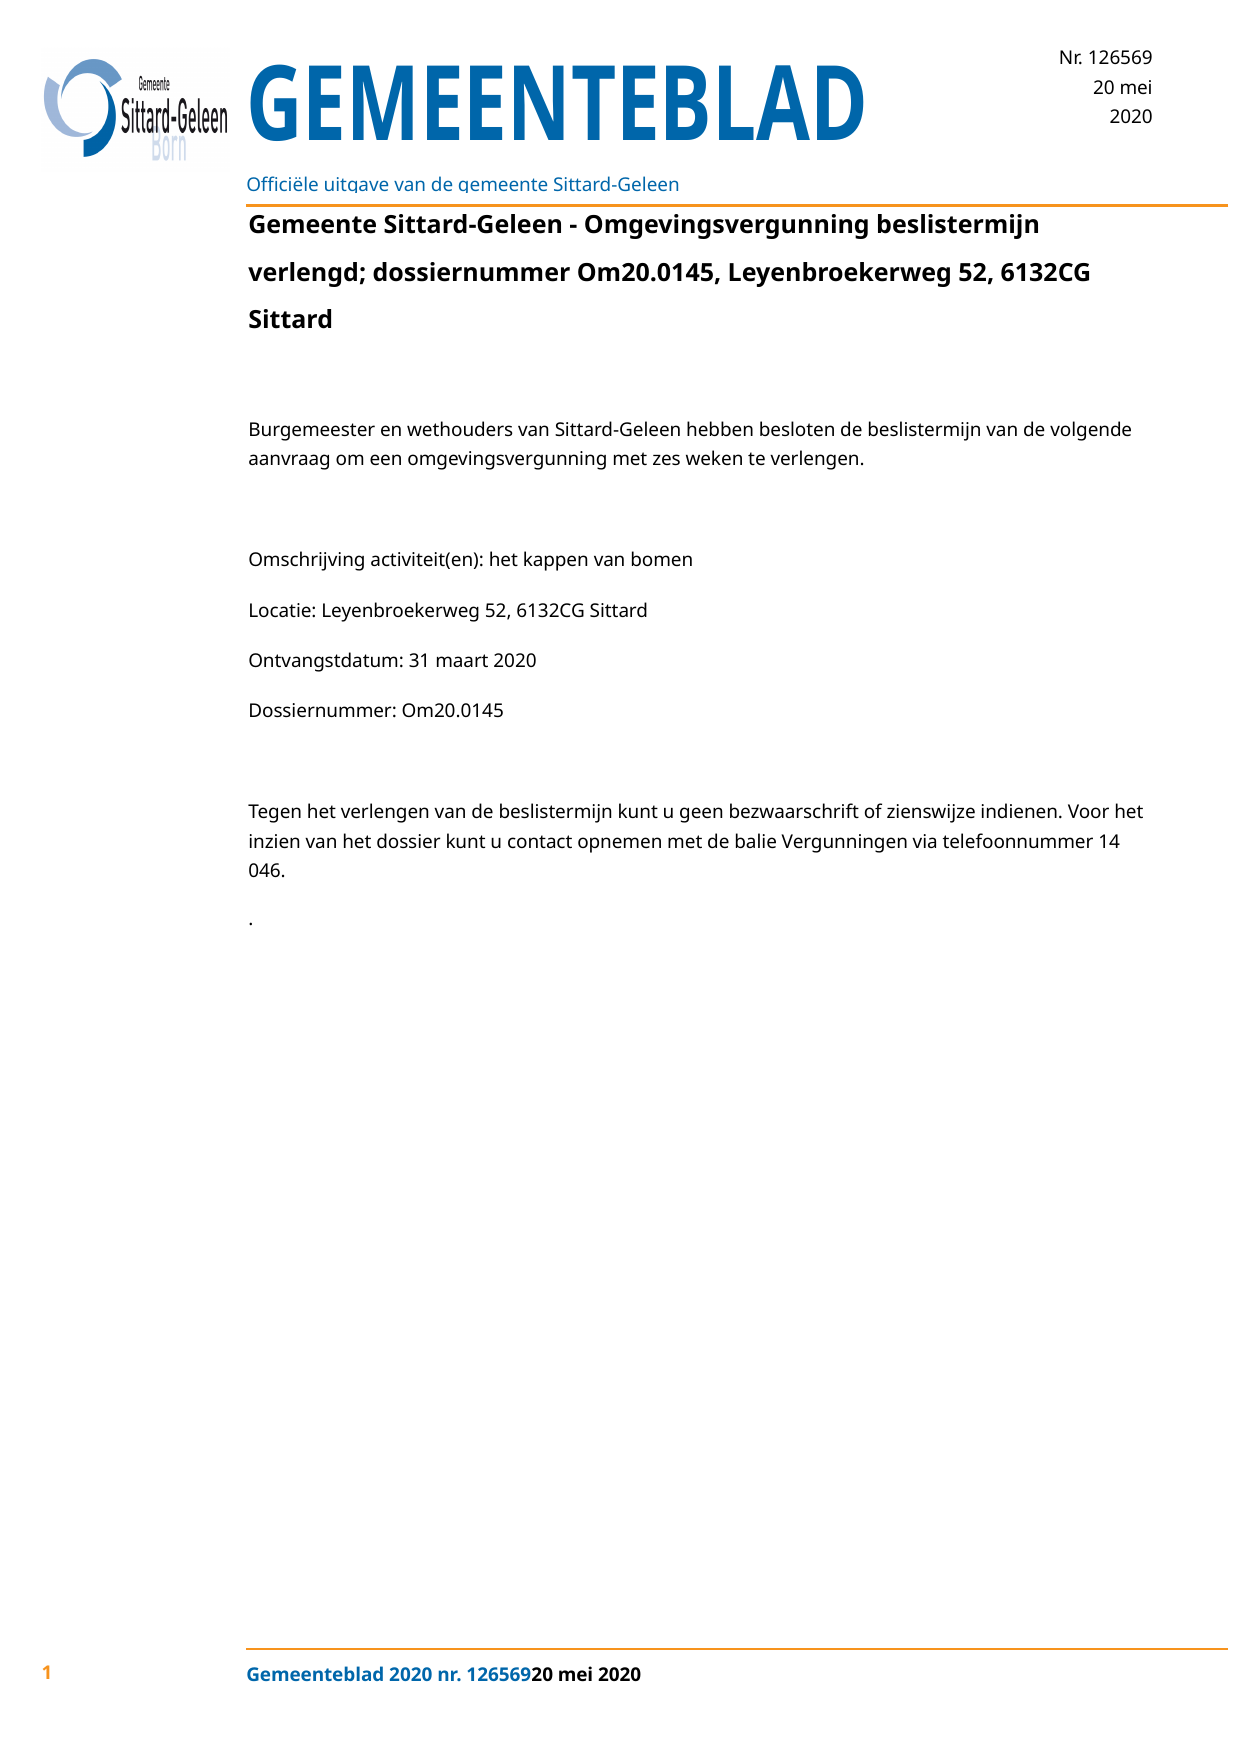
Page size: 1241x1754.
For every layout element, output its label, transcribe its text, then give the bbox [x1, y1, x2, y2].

text . [248, 905, 1152, 931]
text Dossiernummer: Om20.0145 [248, 698, 1152, 723]
text Locatie: Leyenbroekerweg 52, 6132CG Sittard [248, 597, 1152, 622]
text Ontvangstdatum: 31 maart 2020 [248, 647, 1152, 673]
picture [41, 47, 231, 172]
text Tegen het verlengen van de beslistermijn kunt u geen bezwaarschrift of zienswijze indienen. Voor het inzien van het dossier kunt u contact opnemen met de balie Vergunningen via telefoonnummer 14 046. [248, 798, 1152, 883]
text Burgemeester en wethouders van Sittard-Geleen hebben besloten de beslistermijn van de volgende aanvraag om een omgevingsvergunning met zes weken te verlengen. [248, 416, 1152, 471]
text Gemeente Sittard-Geleen - Omgevingsvergunning beslistermijn verlengd; dossiernummer Om20.0145, Leyenbroekerweg 52, 6132CG Sittard [248, 207, 1152, 336]
text Omschrijving activiteit(en): het kappen van bomen [248, 546, 1152, 572]
